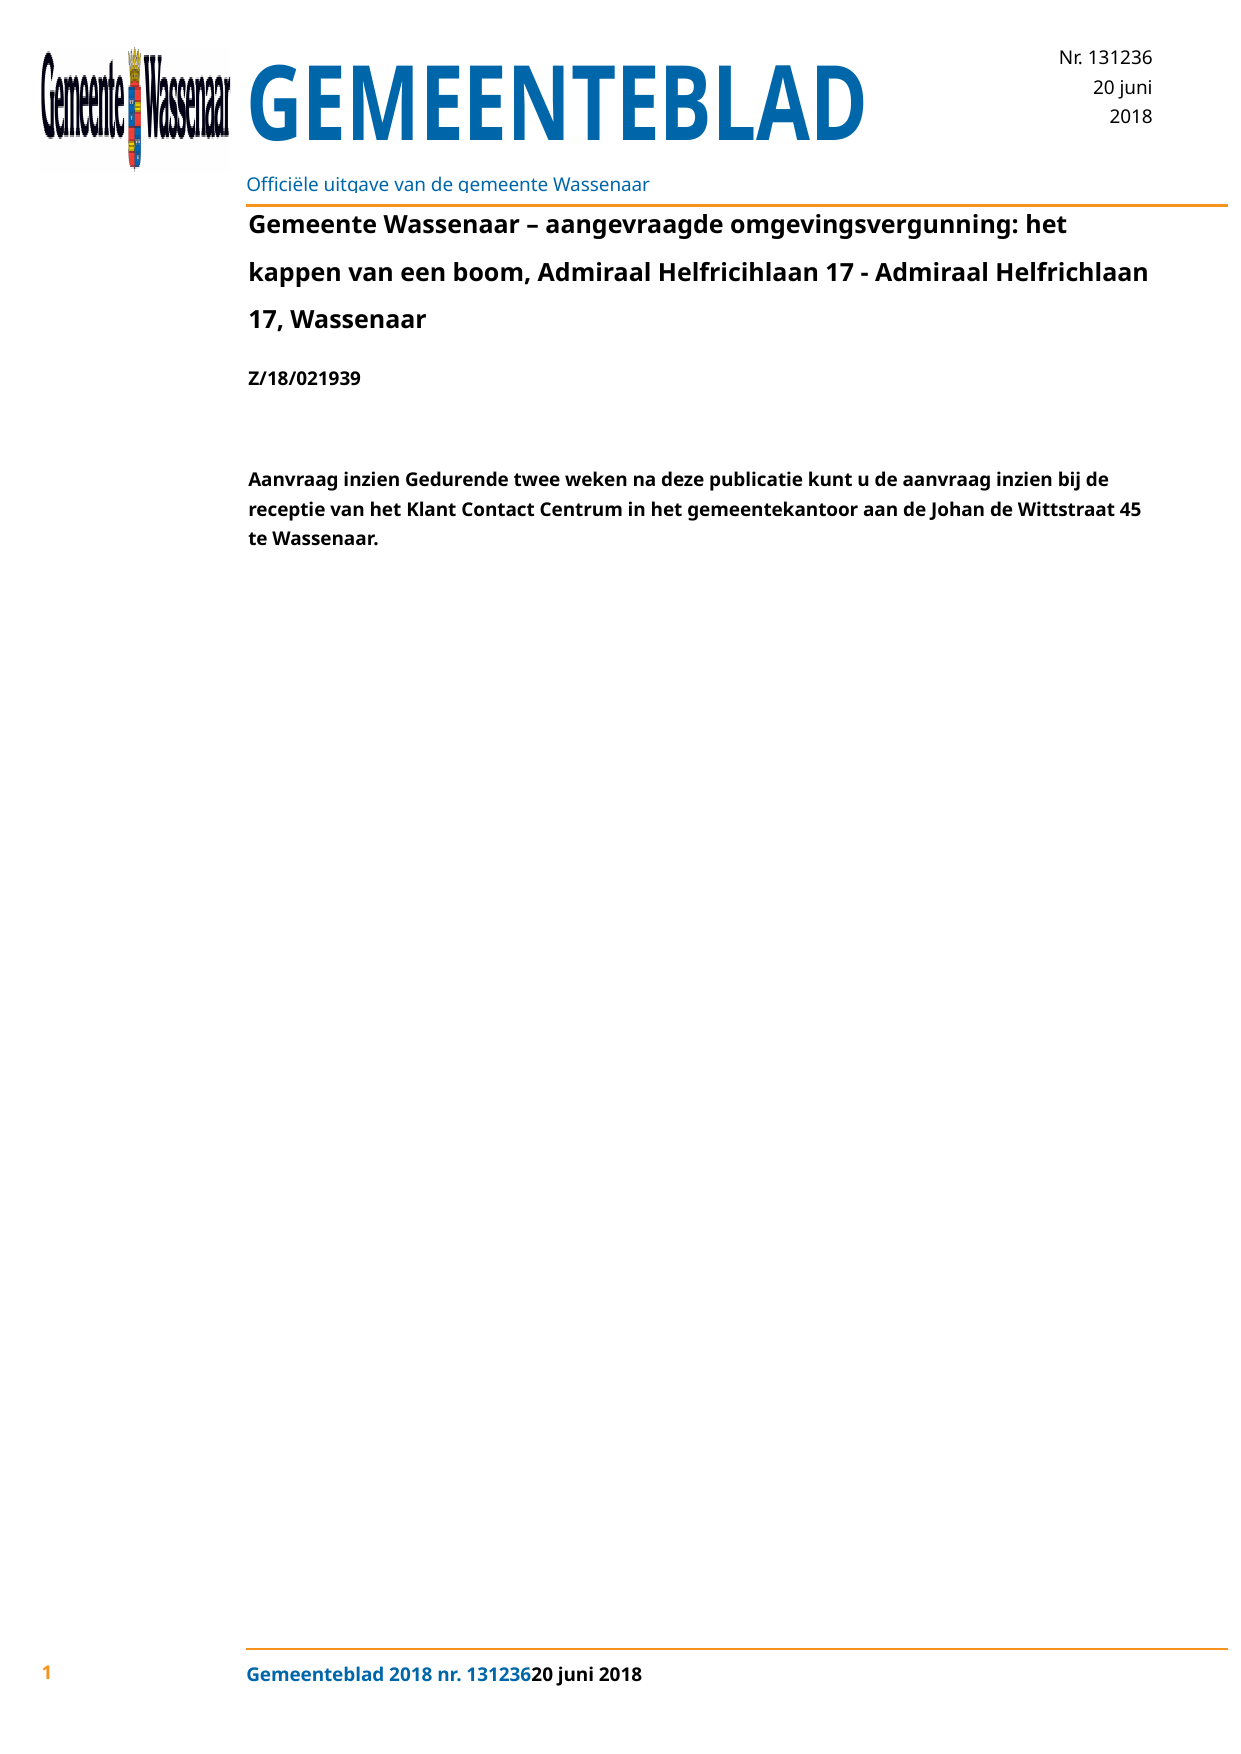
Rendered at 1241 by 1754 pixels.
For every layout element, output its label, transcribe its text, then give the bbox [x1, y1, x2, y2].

text Gemeente Wassenaar – aangevraagde omgevingsvergunning: het kappen van een boom, Admiraal Helfricihlaan 17 - Admiraal Helfrichlaan 17, Wassenaar [248, 207, 1152, 336]
text Aanvraag inzien Gedurende twee weken na deze publicatie kunt u de aanvraag inzien bij de receptie van het Klant Contact Centrum in het gemeentekantoor aan de Johan de Wittstraat 45 te Wassenaar. [248, 466, 1152, 551]
text Z/18/021939 [248, 366, 1152, 391]
picture [41, 47, 231, 172]
